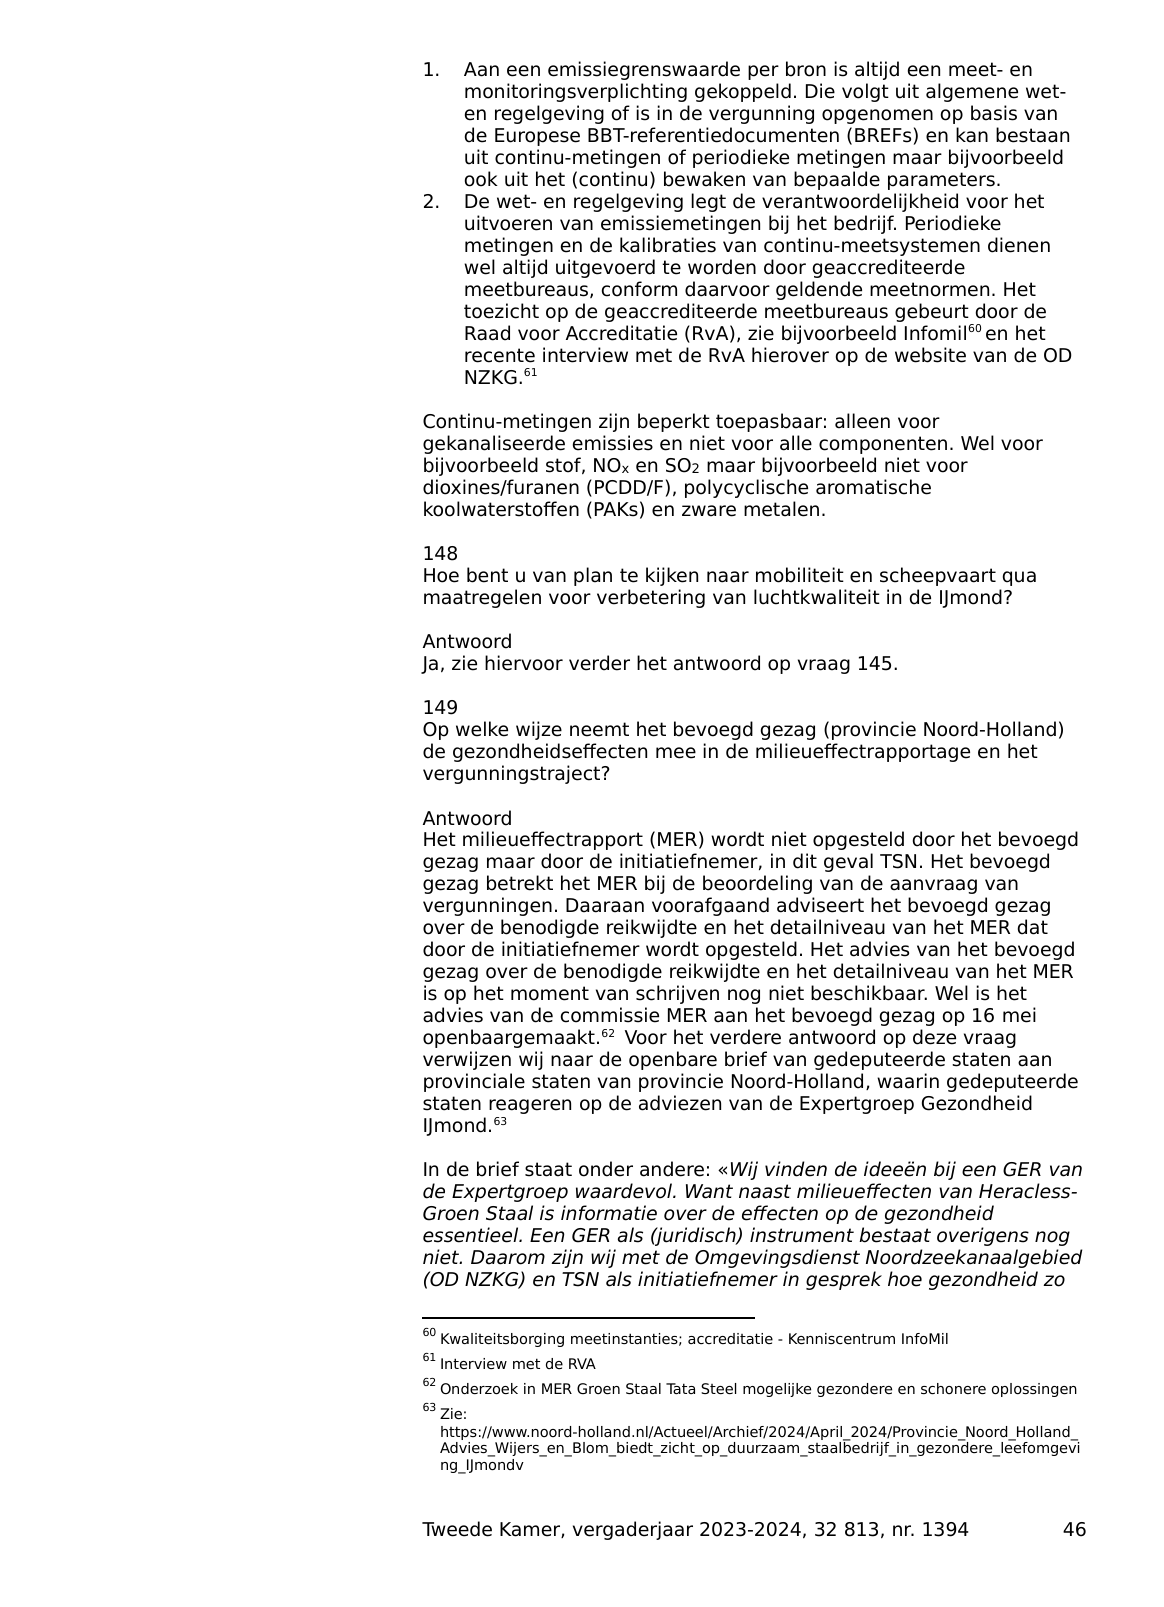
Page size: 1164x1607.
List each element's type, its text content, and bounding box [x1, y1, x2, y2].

text Het milieueffectrapport (MER) wordt niet opgesteld door het bevoegd gezag maar door de initiatiefnemer, in dit geval TSN. Het bevoegd gezag betrekt het MER bij de beoordeling van de aanvraag van vergunningen. Daaraan voorafgaand adviseert het bevoegd gezag over de benodigde reikwijdte en het detailniveau van het MER dat door de initiatiefnemer wordt opgesteld. Het advies van het bevoegd gezag over de benodigde reikwijdte en het detailniveau van het MER is op het moment van schrijven nog niet beschikbaar. Wel is het advies van de commissie MER aan het bevoegd gezag op 16 mei openbaargemaakt. Voor het verdere antwoord op deze vraag verwijzen wij naar de openbare brief van gedeputeerde staten aan provinciale staten van provincie Noord-Holland, waarin gedeputeerde staten reageren op de adviezen van de Expertgroep Gezondheid IJmond. [422, 829, 1087, 1137]
text Antwoord [422, 807, 1087, 829]
text Zie: https://www.noord-holland.nl/Actueel/Archief/2024/April_2024/Provincie_Noord_Holland_Advies_Wijers_en_Blom_biedt_zicht_op_duurzaam_staalbedrijf_in_gezondere_leefomgeving_IJmondv [422, 1402, 1087, 1474]
text 2. De wet- en regelgeving legt de verantwoordelijkheid voor het uitvoeren van emissiemetingen bij het bedrijf. Periodieke metingen en de kalibraties van continu-meetsystemen dienen wel altijd uitgevoerd te worden door geaccrediteerde meetbureaus, conform daarvoor geldende meetnormen. Het toezicht op de geaccrediteerde meetbureaus gebeurt door de Raad voor Accreditatie (RvA), zie bijvoorbeeld Infomilen het recente interview met de RvA hierover op de website van de OD NZKG. [422, 191, 1087, 389]
text Continu-metingen zijn beperkt toepasbaar: alleen voor gekanaliseerde emissies en niet voor alle componenten. Wel voor bijvoorbeeld stof, NOx en SO2 maar bijvoorbeeld niet voor dioxines/furanen (PCDD/F), polycyclische aromatische koolwaterstoffen (PAKs) en zware metalen. [422, 411, 1087, 521]
text 149 [422, 697, 1087, 719]
text 1. Aan een emissiegrenswaarde per bron is altijd een meet- en monitoringsverplichting gekoppeld. Die volgt uit algemene wet- en regelgeving of is in de vergunning opgenomen op basis van de Europese BBT-referentiedocumenten (BREFs) en kan bestaan uit continu-metingen of periodieke metingen maar bijvoorbeeld ook uit het (continu) bewaken van bepaalde parameters. [422, 59, 1087, 191]
text Interview met de RVA [422, 1352, 1087, 1374]
text In de brief staat onder andere: «Wij vinden de ideeën bij een GER van de Expertgroep waardevol. Want naast milieueffecten van Heracless-Groen Staal is informatie over de effecten op de gezondheid essentieel. Een GER als (juridisch) instrument bestaat overigens nog niet. Daarom zijn wij met de Omgevingsdienst Noordzeekanaalgebied (OD NZKG) en TSN als initiatiefnemer in gesprek hoe gezondheid zo [422, 1159, 1087, 1291]
text Hoe bent u van plan te kijken naar mobiliteit en scheepvaart qua maatregelen voor verbetering van luchtkwaliteit in de IJmond? [422, 565, 1087, 609]
text Op welke wijze neemt het bevoegd gezag (provincie Noord-Holland) de gezondheidseffecten mee in de milieueffectrapportage en het vergunningstraject? [422, 719, 1087, 785]
text Ja, zie hiervoor verder het antwoord op vraag 145. [422, 653, 1087, 675]
text Onderzoek in MER Groen Staal Tata Steel mogelijke gezondere en schonere oplossingen [422, 1377, 1087, 1399]
text 148 [422, 543, 1087, 565]
text Antwoord [422, 631, 1087, 653]
text Kwaliteitsborging meetinstanties; accreditatie - Kenniscentrum InfoMil [422, 1327, 1087, 1349]
